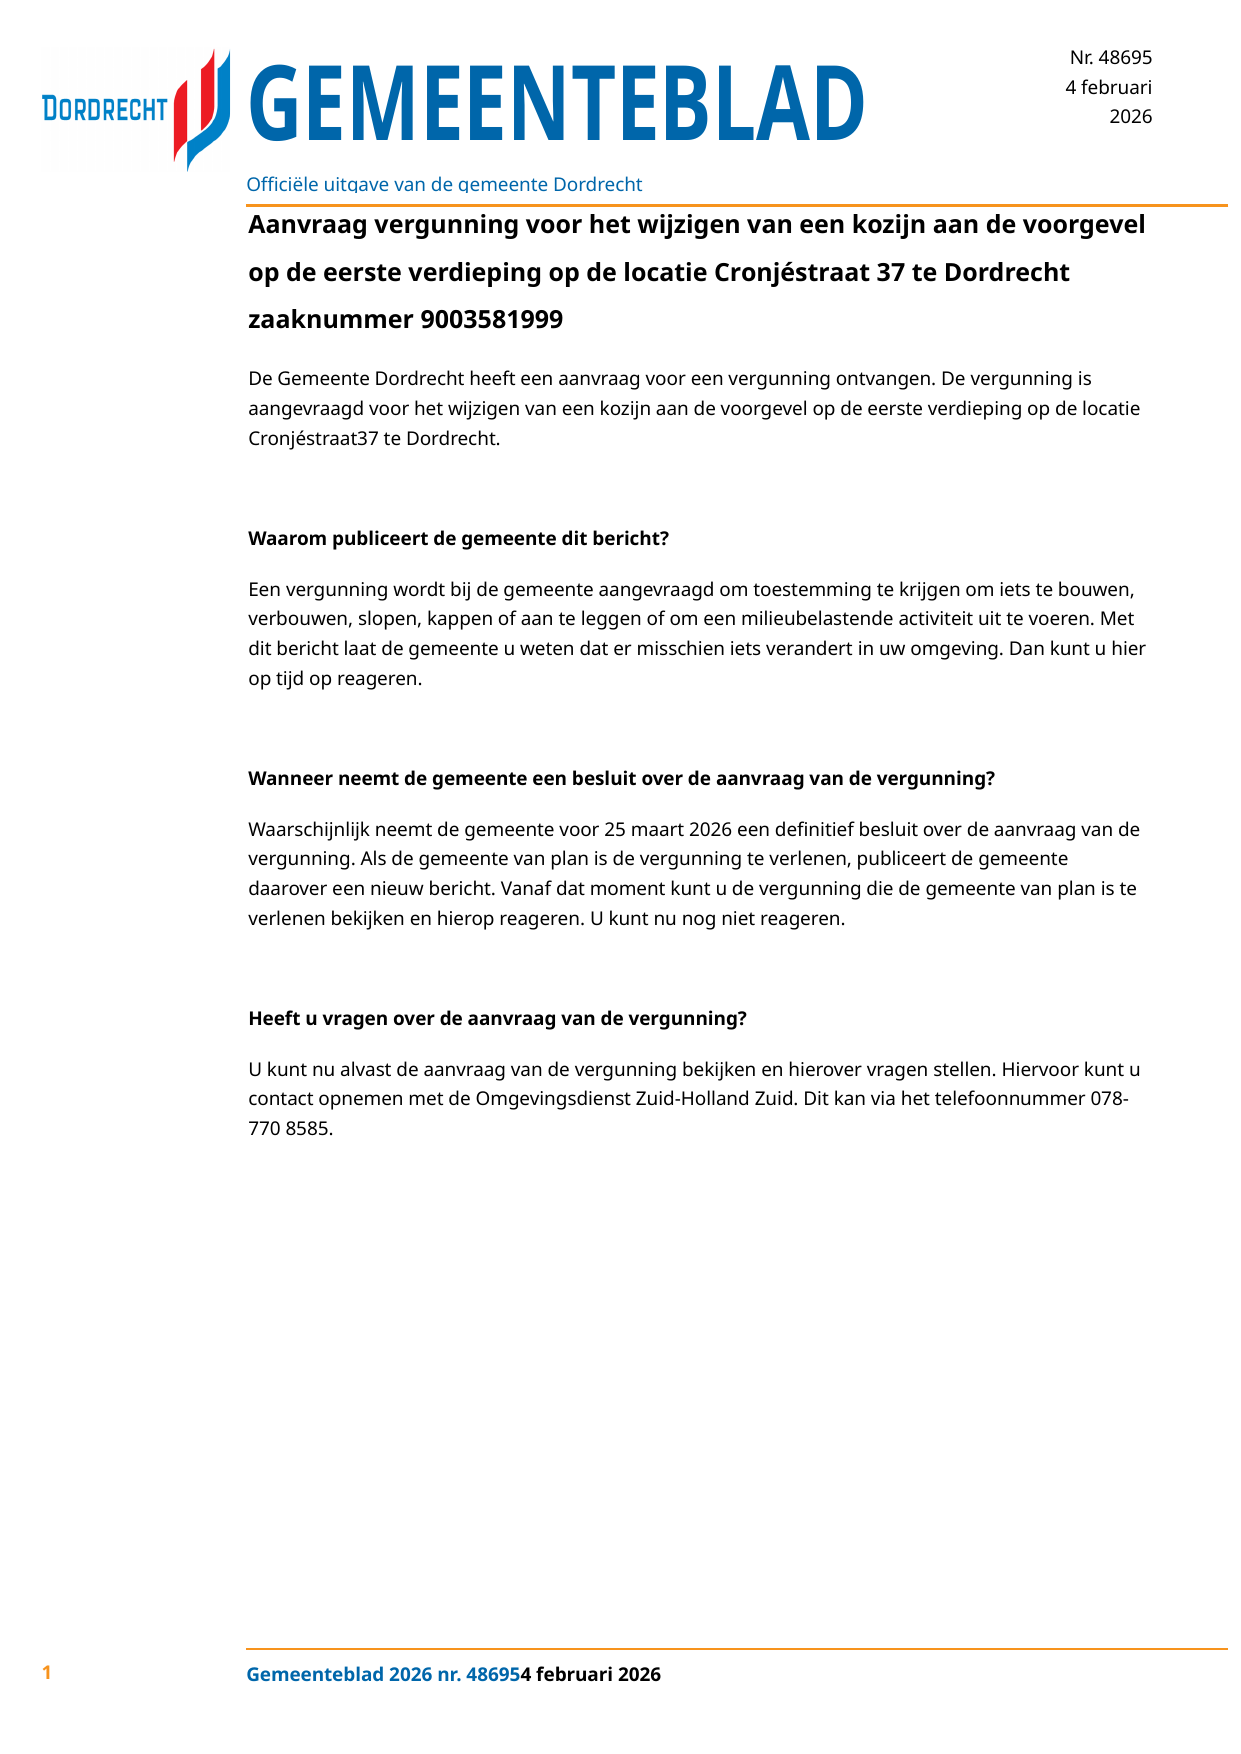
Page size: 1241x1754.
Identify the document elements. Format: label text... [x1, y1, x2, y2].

text Waarschijnlijk neemt de gemeente voor 25 maart 2026 een definitief besluit over de aanvraag van de vergunning. Als de gemeente van plan is de vergunning te verlenen, publiceert de gemeente daarover een nieuw bericht. Vanaf dat moment kunt u de vergunning die de gemeente van plan is te verlenen bekijken en hierop reageren. U kunt nu nog niet reageren. [248, 816, 1152, 930]
picture [41, 47, 231, 172]
text Wanneer neemt de gemeente een besluit over de aanvraag van de vergunning? [248, 766, 1152, 791]
text De Gemeente Dordrecht heeft een aanvraag voor een vergunning ontvangen. De vergunning is aangevraagd voor het wijzigen van een kozijn aan de voorgevel op de eerste verdieping op de locatie Cronjéstraat37 te Dordrecht. [248, 366, 1152, 450]
text U kunt nu alvast de aanvraag van de vergunning bekijken en hierover vragen stellen. Hiervoor kunt u contact opnemen met de Omgevingsdienst Zuid-Holland Zuid. Dit kan via het telefoonnummer 078-770 8585. [248, 1056, 1152, 1141]
text Waarom publiceert de gemeente dit bericht? [248, 526, 1152, 551]
text Een vergunning wordt bij de gemeente aangevraagd om toestemming te krijgen om iets te bouwen, verbouwen, slopen, kappen of aan te leggen of om een milieubelastende activiteit uit te voeren. Met dit bericht laat de gemeente u weten dat er misschien iets verandert in uw omgeving. Dan kunt u hier op tijd op reageren. [248, 576, 1152, 690]
text Heeft u vragen over de aanvraag van de vergunning? [248, 1006, 1152, 1031]
text Aanvraag vergunning voor het wijzigen van een kozijn aan de voorgevel op de eerste verdieping op de locatie Cronjéstraat 37 te Dordrecht zaaknummer 9003581999 [248, 207, 1152, 336]
